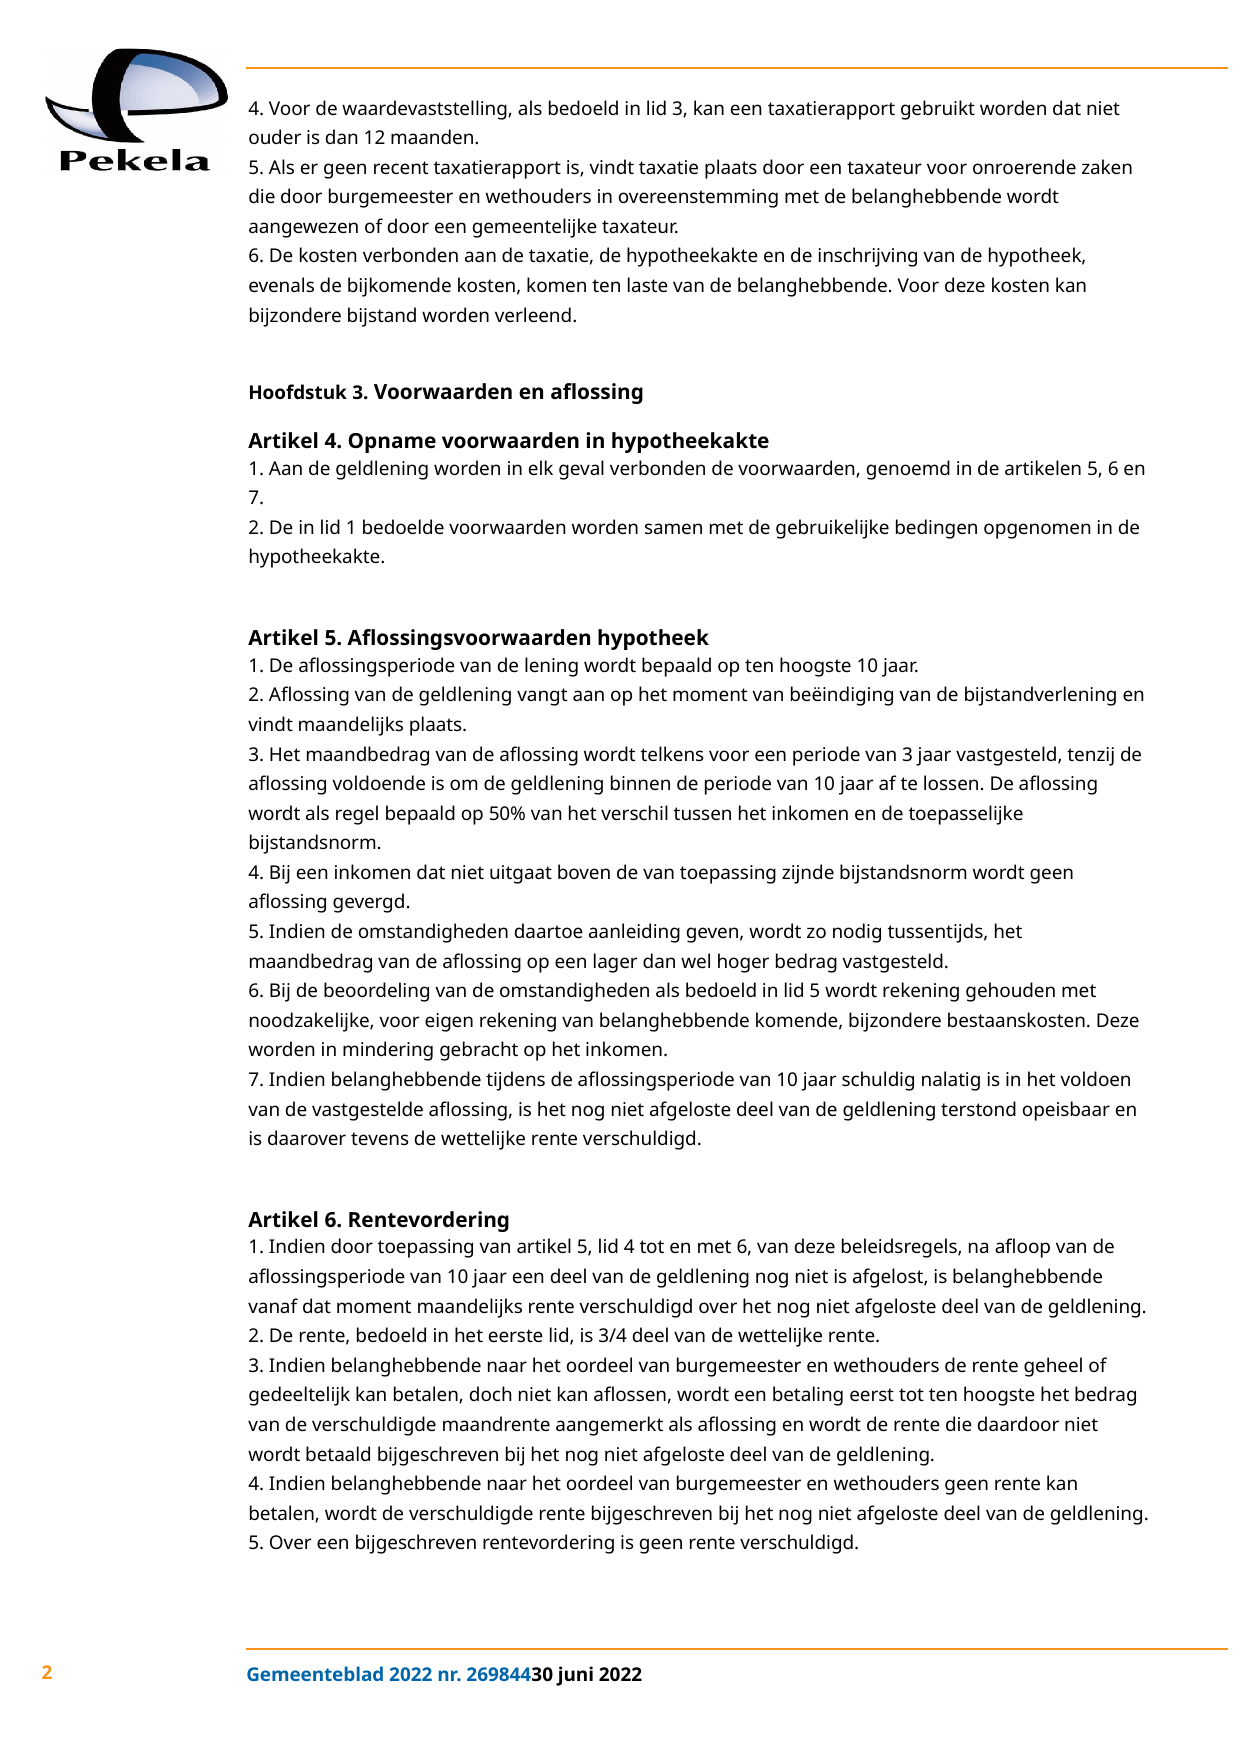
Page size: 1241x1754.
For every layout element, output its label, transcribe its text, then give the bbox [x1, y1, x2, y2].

text 5. Als er geen recent taxatierapport is, vindt taxatie plaats door een taxateur voor onroerende zaken die door burgemeester en wethouders in overeenstemming met de belanghebbende wordt aangewezen of door een gemeentelijke taxateur. [248, 154, 1152, 239]
text 7. Indien belanghebbende tijdens de aflossingsperiode van 10 jaar schuldig nalatig is in het voldoen van de vastgestelde aflossing, is het nog niet afgeloste deel van de geldlening terstond opeisbaar en is daarover tevens de wettelijke rente verschuldigd. [248, 1066, 1152, 1151]
picture [41, 47, 231, 172]
text Artikel 6. Rentevordering [248, 1205, 1152, 1234]
text 2. De rente, bedoeld in het eerste lid, is 3/4 deel van de wettelijke rente. [248, 1322, 1152, 1348]
text Hoofdstuk 3. Voorwaarden en aflossing [248, 377, 1152, 406]
text 2. Aflossing van de geldlening vangt aan op het moment van beëindiging van de bijstandverlening en vindt maandelijks plaats. [248, 682, 1152, 737]
text 4. Voor de waardevaststelling, als bedoeld in lid 3, kan een taxatierapport gebruikt worden dat niet ouder is dan 12 maanden. [248, 95, 1152, 150]
text 1. Aan de geldlening worden in elk geval verbonden de voorwaarden, genoemd in de artikelen 5, 6 en 7. [248, 455, 1152, 510]
text 3. Het maandbedrag van de aflossing wordt telkens voor een periode van 3 jaar vastgesteld, tenzij de aflossing voldoende is om de geldlening binnen de periode van 10 jaar af te lossen. De aflossing wordt als regel bepaald op 50% van het verschil tussen het inkomen en de toepasselijke bijstandsnorm. [248, 741, 1152, 855]
text Artikel 5. Aflossingsvoorwaarden hypotheek [248, 623, 1152, 652]
text 1. De aflossingsperiode van de lening wordt bepaald op ten hoogste 10 jaar. [248, 652, 1152, 678]
text 1. Indien door toepassing van artikel 5, lid 4 tot en met 6, van deze beleidsregels, na afloop van de aflossingsperiode van 10 jaar een deel van de geldlening nog niet is afgelost, is belanghebbende vanaf dat moment maandelijks rente verschuldigd over het nog niet afgeloste deel van de geldlening. [248, 1234, 1152, 1319]
text 4. Bij een inkomen dat niet uitgaat boven de van toepassing zijnde bijstandsnorm wordt geen aflossing gevergd. [248, 859, 1152, 914]
text 3. Indien belanghebbende naar het oordeel van burgemeester en wethouders de rente geheel of gedeeltelijk kan betalen, doch niet kan aflossen, wordt een betaling eerst tot ten hoogste het bedrag van de verschuldigde maandrente aangemerkt als aflossing en wordt de rente die daardoor niet wordt betaald bijgeschreven bij het nog niet afgeloste deel van de geldlening. [248, 1352, 1152, 1467]
text 6. De kosten verbonden aan de taxatie, de hypotheekakte en de inschrijving van de hypotheek, evenals de bijkomende kosten, komen ten laste van de belanghebbende. Voor deze kosten kan bijzondere bijstand worden verleend. [248, 243, 1152, 328]
text Artikel 4. Opname voorwaarden in hypotheekakte [248, 426, 1152, 455]
text 2. De in lid 1 bedoelde voorwaarden worden samen met de gebruikelijke bedingen opgenomen in de hypotheekakte. [248, 514, 1152, 569]
text 5. Indien de omstandigheden daartoe aanleiding geven, wordt zo nodig tussentijds, het maandbedrag van de aflossing op een lager dan wel hoger bedrag vastgesteld. [248, 918, 1152, 973]
text 6. Bij de beoordeling van de omstandigheden als bedoeld in lid 5 wordt rekening gehouden met noodzakelijke, voor eigen rekening van belanghebbende komende, bijzondere bestaanskosten. Deze worden in mindering gebracht op het inkomen. [248, 977, 1152, 1062]
text 4. Indien belanghebbende naar het oordeel van burgemeester en wethouders geen rente kan betalen, wordt de verschuldigde rente bijgeschreven bij het nog niet afgeloste deel van de geldlening. [248, 1470, 1152, 1526]
text 5. Over een bijgeschreven rentevordering is geen rente verschuldigd. [248, 1529, 1152, 1555]
